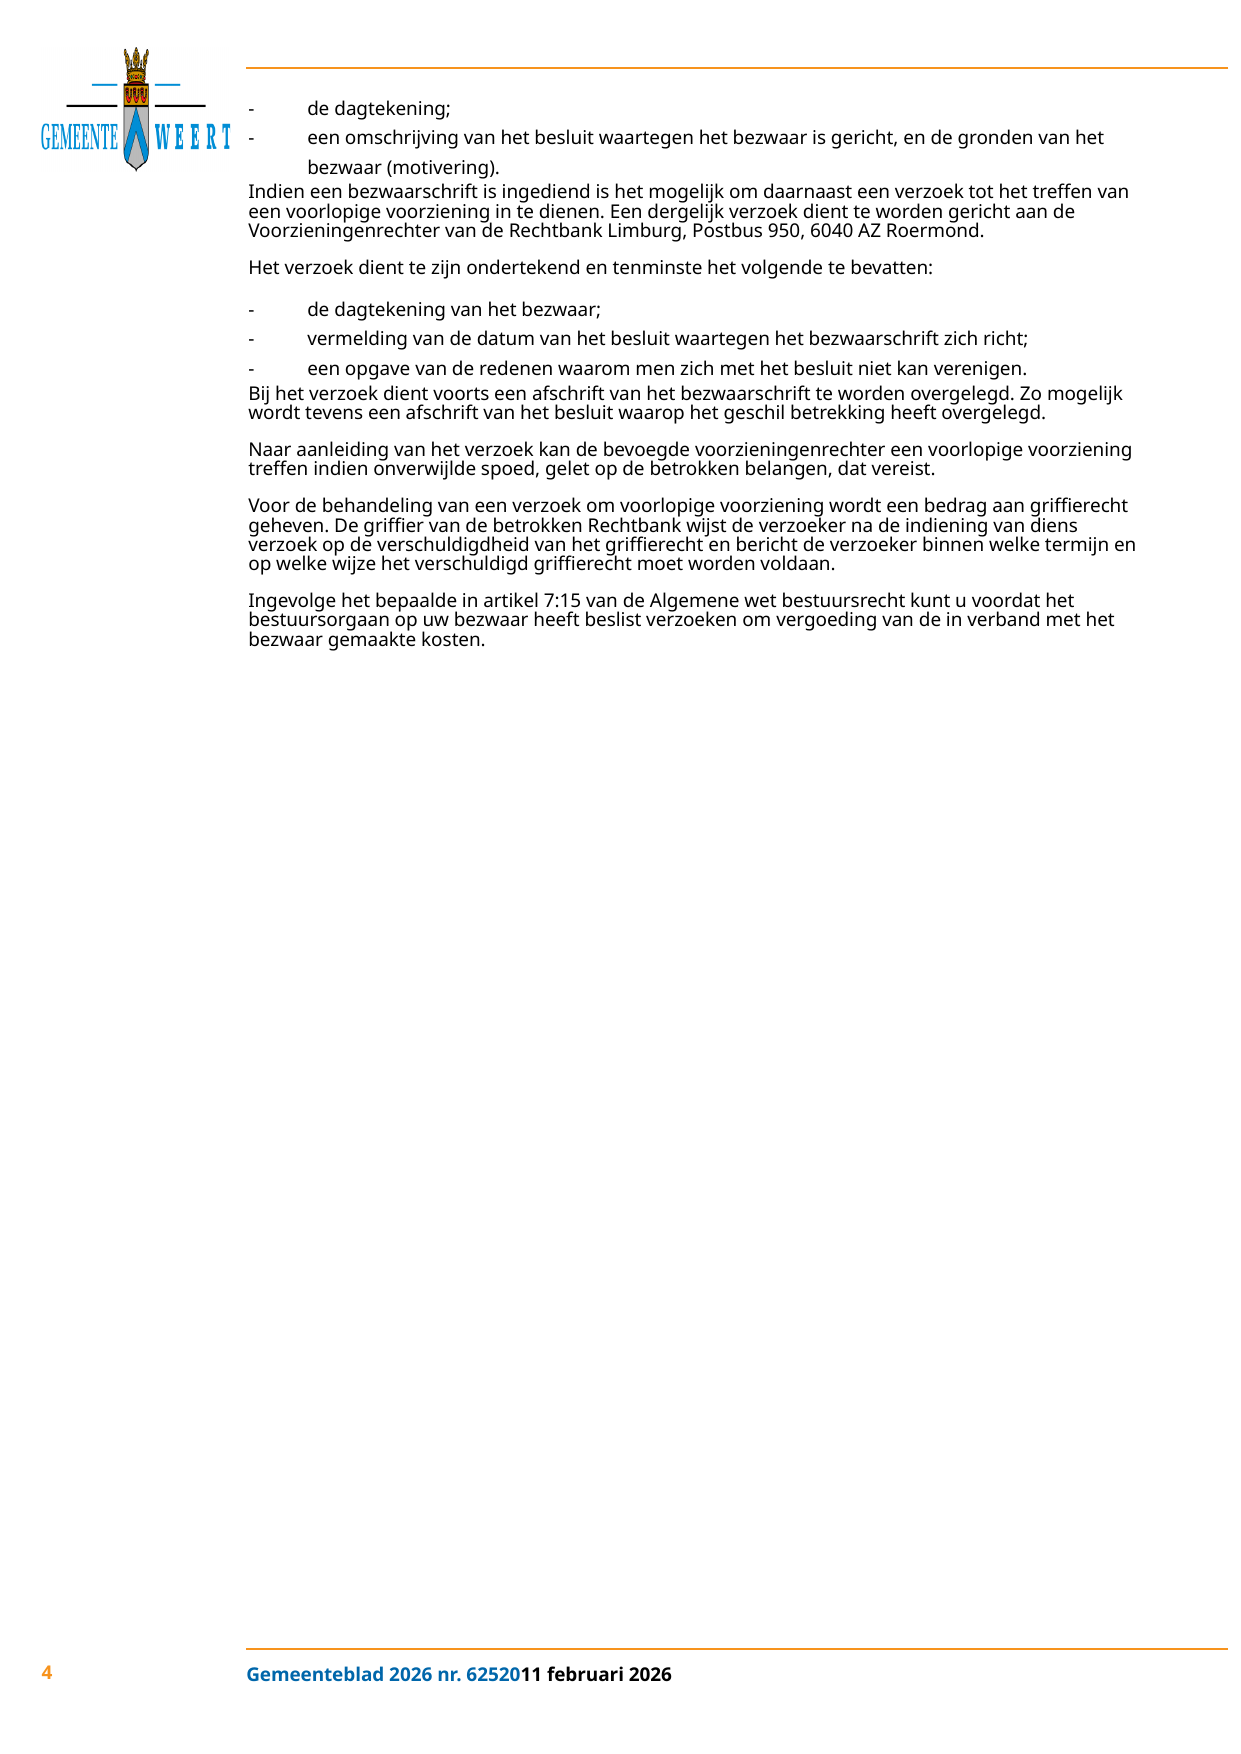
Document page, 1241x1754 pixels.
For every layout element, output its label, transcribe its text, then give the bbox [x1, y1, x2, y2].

text Voor de behandeling van een verzoek om voorlopige voorziening wordt een bedrag aan griffierecht geheven. De griffier van de betrokken Rechtbank wijst de verzoeker na de indiening van diens verzoek op de verschuldigdheid van het griffierecht en bericht de verzoeker binnen welke termijn en op welke wijze het verschuldigd griffierecht moet worden voldaan. [248, 497, 1152, 574]
text Naar aanleiding van het verzoek kan de bevoegde voorzieningenrechter een voorlopige voorziening treffen indien onverwijlde spoed, gelet op de betrokken belangen, dat vereist. [248, 441, 1152, 479]
list vermelding van de datum van het besluit waartegen het bezwaarschrift zich richt; [248, 326, 1152, 351]
list de dagtekening van het bezwaar; [248, 296, 1152, 322]
text Bij het verzoek dient voorts een afschrift van het bezwaarschrift te worden overgelegd. Zo mogelijk wordt tevens een afschrift van het besluit waarop het geschil betrekking heeft overgelegd. [248, 385, 1152, 423]
text Indien een bezwaarschrift is ingediend is het mogelijk om daarnaast een verzoek tot het treffen van een voorlopige voorziening in te dienen. Een dergelijk verzoek dient te worden gericht aan de Voorzieningenrechter van de Rechtbank Limburg, Postbus 950, 6040 AZ Roermond. [248, 183, 1152, 241]
list de dagtekening; [248, 95, 1152, 121]
list een omschrijving van het besluit waartegen het bezwaar is gericht, en de gronden van het bezwaar (motivering). [248, 124, 1152, 180]
picture [41, 47, 231, 172]
list een opgave van de redenen waarom men zich met het besluit niet kan verenigen. [248, 355, 1152, 381]
text Het verzoek dient te zijn ondertekend en tenminste het volgende te bevatten: [248, 259, 1152, 278]
text Ingevolge het bepaalde in artikel 7:15 van de Algemene wet bestuursrecht kunt u voordat het bestuursorgaan op uw bezwaar heeft beslist verzoeken om vergoeding van de in verband met het bezwaar gemaakte kosten. [248, 592, 1152, 650]
